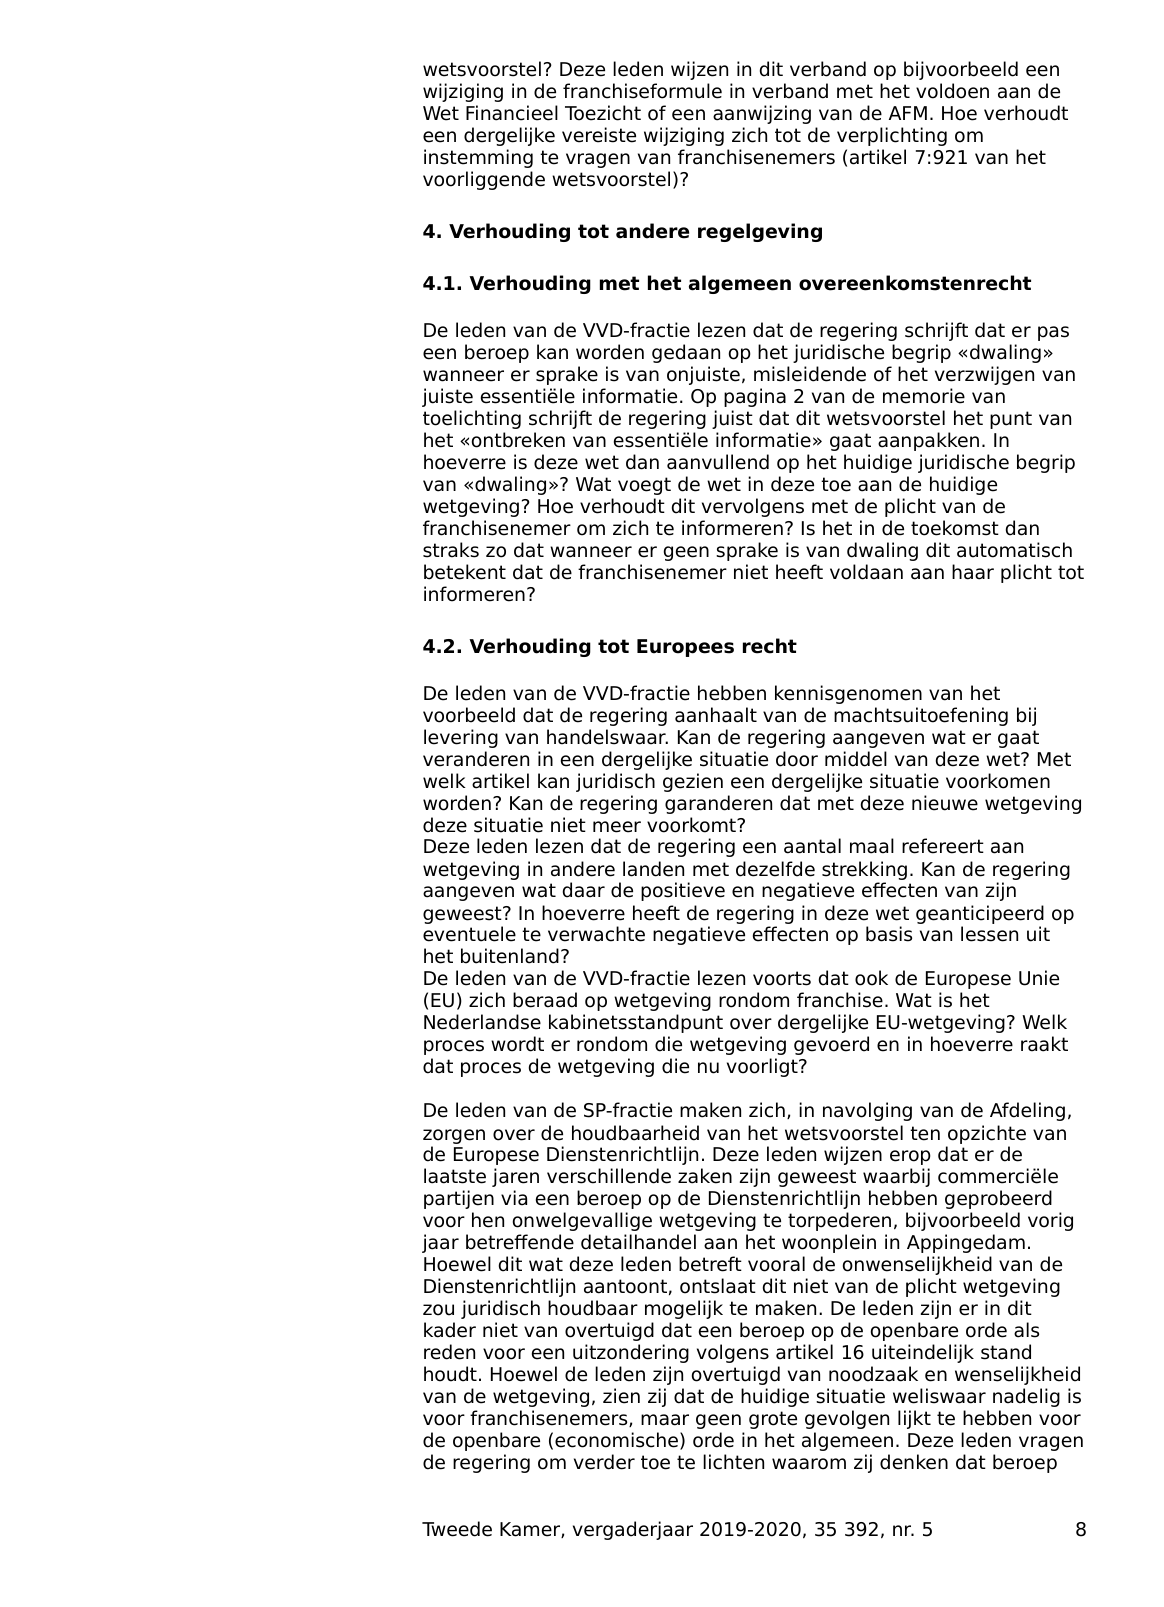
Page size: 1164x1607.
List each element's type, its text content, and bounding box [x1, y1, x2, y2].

subtitle 4.2. Verhouding tot Europees recht [422, 636, 1087, 658]
text De leden van de SP-fractie maken zich, in navolging van de Afdeling, zorgen over de houdbaarheid van het wetsvoorstel ten opzichte van de Europese Dienstenrichtlijn. Deze leden wijzen erop dat er de laatste jaren verschillende zaken zijn geweest waarbij commerciële partijen via een beroep op de Dienstenrichtlijn hebben geprobeerd voor hen onwelgevallige wetgeving te torpederen, bijvoorbeeld vorig jaar betreffende detailhandel aan het woonplein in Appingedam. Hoewel dit wat deze leden betreft vooral de onwenselijkheid van de Dienstenrichtlijn aantoont, ontslaat dit niet van de plicht wetgeving zou juridisch houdbaar mogelijk te maken. De leden zijn er in dit kader niet van overtuigd dat een beroep op de openbare orde als reden voor een uitzondering volgens artikel 16 uiteindelijk stand houdt. Hoewel de leden zijn overtuigd van noodzaak en wenselijkheid van de wetgeving, zien zij dat de huidige situatie weliswaar nadelig is voor franchisenemers, maar geen grote gevolgen lijkt te hebben voor de openbare (economische) orde in het algemeen. Deze leden vragen de regering om verder toe te lichten waarom zij denken dat beroep [422, 1100, 1087, 1474]
text De leden van de VVD-fractie lezen dat de regering schrijft dat er pas een beroep kan worden gedaan op het juridische begrip «dwaling» wanneer er sprake is van onjuiste, misleidende of het verzwijgen van juiste essentiële informatie. Op pagina 2 van de memorie van toelichting schrijft de regering juist dat dit wetsvoorstel het punt van het «ontbreken van essentiële informatie» gaat aanpakken. In hoeverre is deze wet dan aanvullend op het huidige juridische begrip van «dwaling»? Wat voegt de wet in deze toe aan de huidige wetgeving? Hoe verhoudt dit vervolgens met de plicht van de franchisenemer om zich te informeren? Is het in de toekomst dan straks zo dat wanneer er geen sprake is van dwaling dit automatisch betekent dat de franchisenemer niet heeft voldaan aan haar plicht tot informeren? [422, 320, 1087, 606]
text Deze leden lezen dat de regering een aantal maal refereert aan wetgeving in andere landen met dezelfde strekking. Kan de regering aangeven wat daar de positieve en negatieve effecten van zijn geweest? In hoeverre heeft de regering in deze wet geanticipeerd op eventuele te verwachte negatieve effecten op basis van lessen uit het buitenland? [422, 836, 1087, 968]
text De leden van de VVD-fractie lezen voorts dat ook de Europese Unie (EU) zich beraad op wetgeving rondom franchise. Wat is het Nederlandse kabinetsstandpunt over dergelijke EU-wetgeving? Welk proces wordt er rondom die wetgeving gevoerd en in hoeverre raakt dat proces de wetgeving die nu voorligt? [422, 968, 1087, 1078]
subtitle 4. Verhouding tot andere regelgeving [422, 221, 1087, 243]
text De leden van de VVD-fractie hebben kennisgenomen van het voorbeeld dat de regering aanhaalt van de machtsuitoefening bij levering van handelswaar. Kan de regering aangeven wat er gaat veranderen in een dergelijke situatie door middel van deze wet? Met welk artikel kan juridisch gezien een dergelijke situatie voorkomen worden? Kan de regering garanderen dat met deze nieuwe wetgeving deze situatie niet meer voorkomt? [422, 683, 1087, 836]
text wetsvoorstel? Deze leden wijzen in dit verband op bijvoorbeeld een wijziging in de franchiseformule in verband met het voldoen aan de Wet Financieel Toezicht of een aanwijzing van de AFM. Hoe verhoudt een dergelijke vereiste wijziging zich tot de verplichting om instemming te vragen van franchisenemers (artikel 7:921 van het voorliggende wetsvoorstel)? [422, 59, 1087, 191]
subtitle 4.1. Verhouding met het algemeen overeenkomstenrecht [422, 273, 1087, 295]
